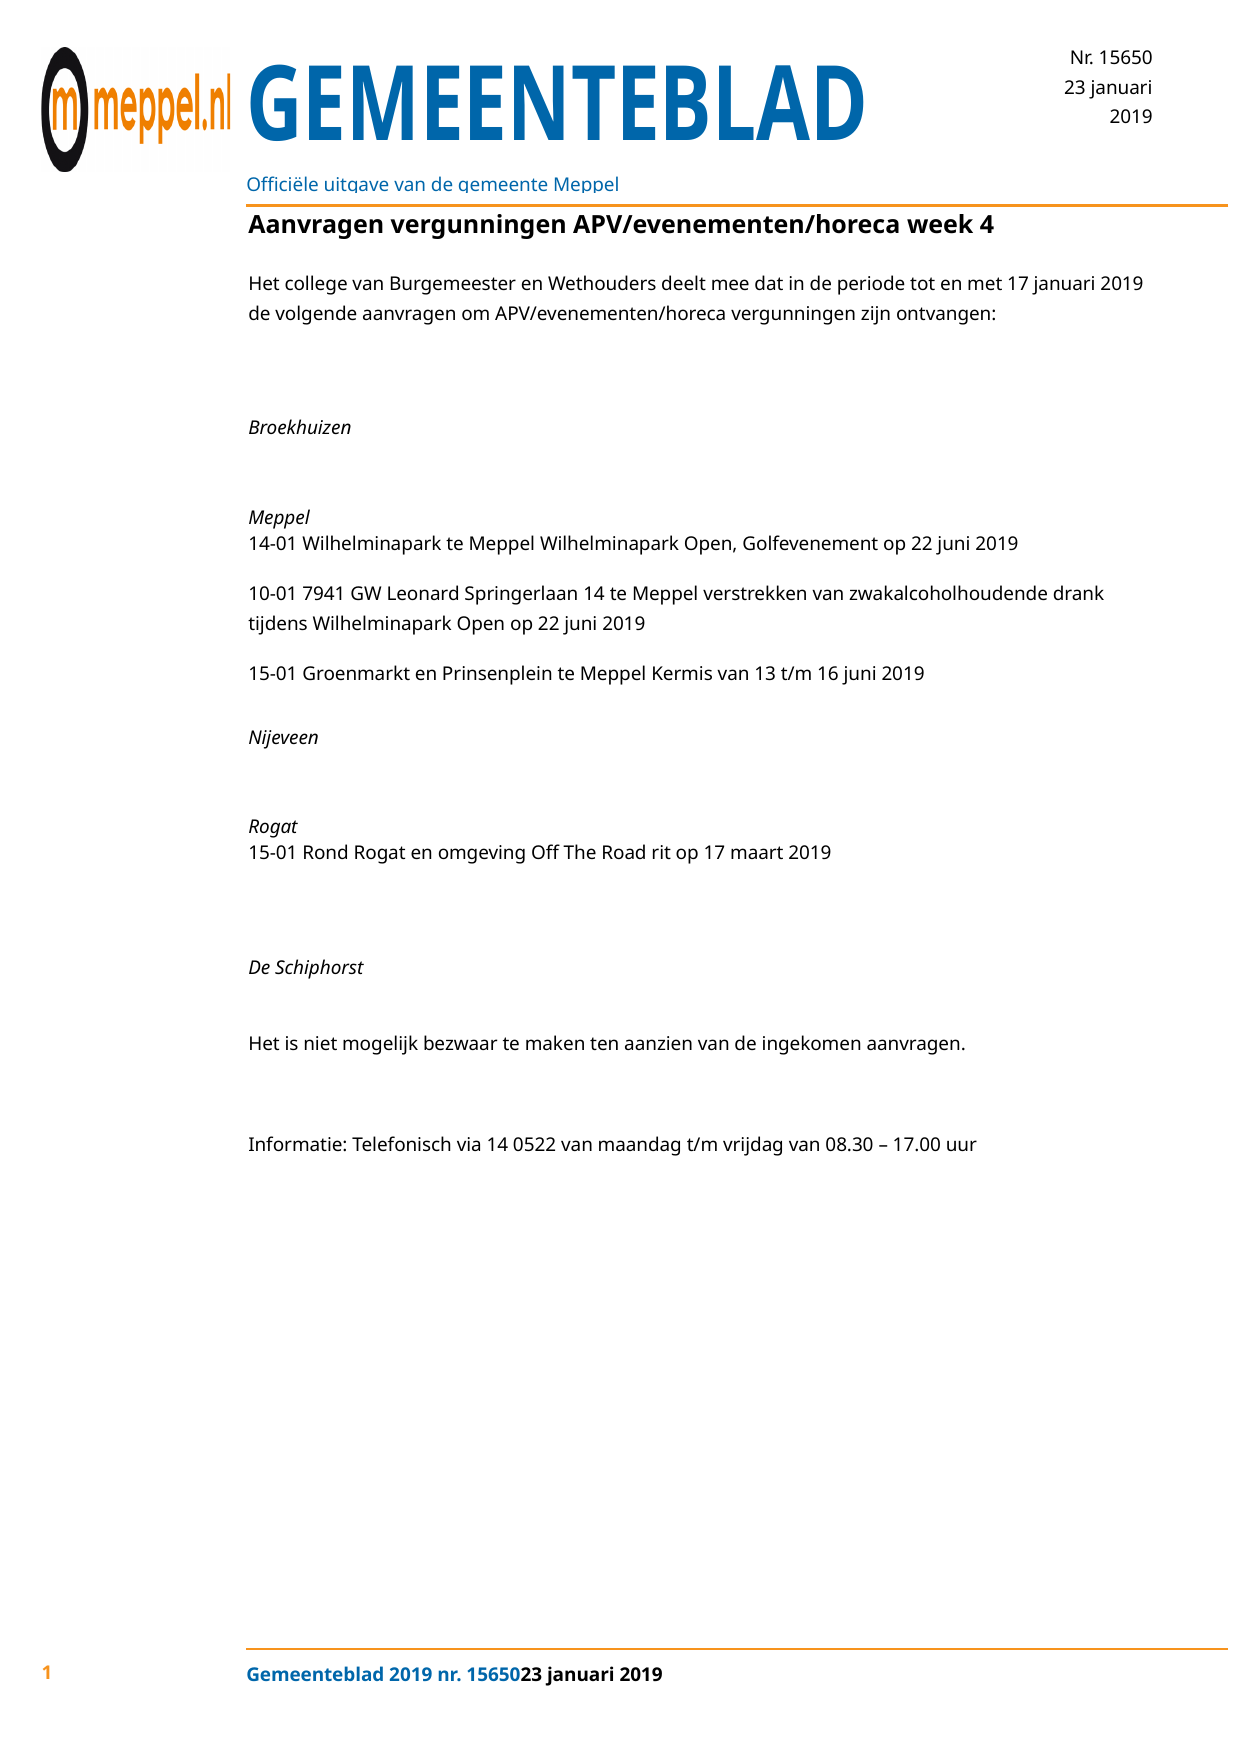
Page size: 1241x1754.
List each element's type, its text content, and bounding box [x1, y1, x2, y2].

picture [41, 47, 231, 172]
text Broekhuizen [248, 414, 1152, 440]
text Rogat [248, 814, 1152, 839]
text Informatie: Telefonisch via 14 0522 van maandag t/m vrijdag van 08.30 – 17.00 uur [248, 1131, 1152, 1157]
text Aanvragen vergunningen APV/evenementen/horeca week 4 [248, 207, 1152, 241]
text 10-01 7941 GW Leonard Springerlaan 14 te Meppel verstrekken van zwakalcoholhoudende drank tijdens Wilhelminapark Open op 22 juni 2019 [248, 580, 1152, 635]
text 14-01 Wilhelminapark te Meppel Wilhelminapark Open, Golfevenement op 22 juni 2019 [248, 530, 1152, 555]
text Nijeveen [248, 724, 1152, 750]
text Het college van Burgemeester en Wethouders deelt mee dat in de periode tot en met 17 januari 2019 de volgende aanvragen om APV/evenementen/horeca vergunningen zijn ontvangen: [248, 270, 1152, 326]
text De Schiphorst [248, 954, 1152, 979]
text Meppel [248, 504, 1152, 530]
text 15-01 Rond Rogat en omgeving Off The Road rit op 17 maart 2019 [248, 839, 1152, 865]
text Het is niet mogelijk bezwaar te maken ten aanzien van de ingekomen aanvragen. [248, 1030, 1152, 1056]
text 15-01 Groenmarkt en Prinsenplein te Meppel Kermis van 13 t/m 16 juni 2019 [248, 660, 1152, 686]
